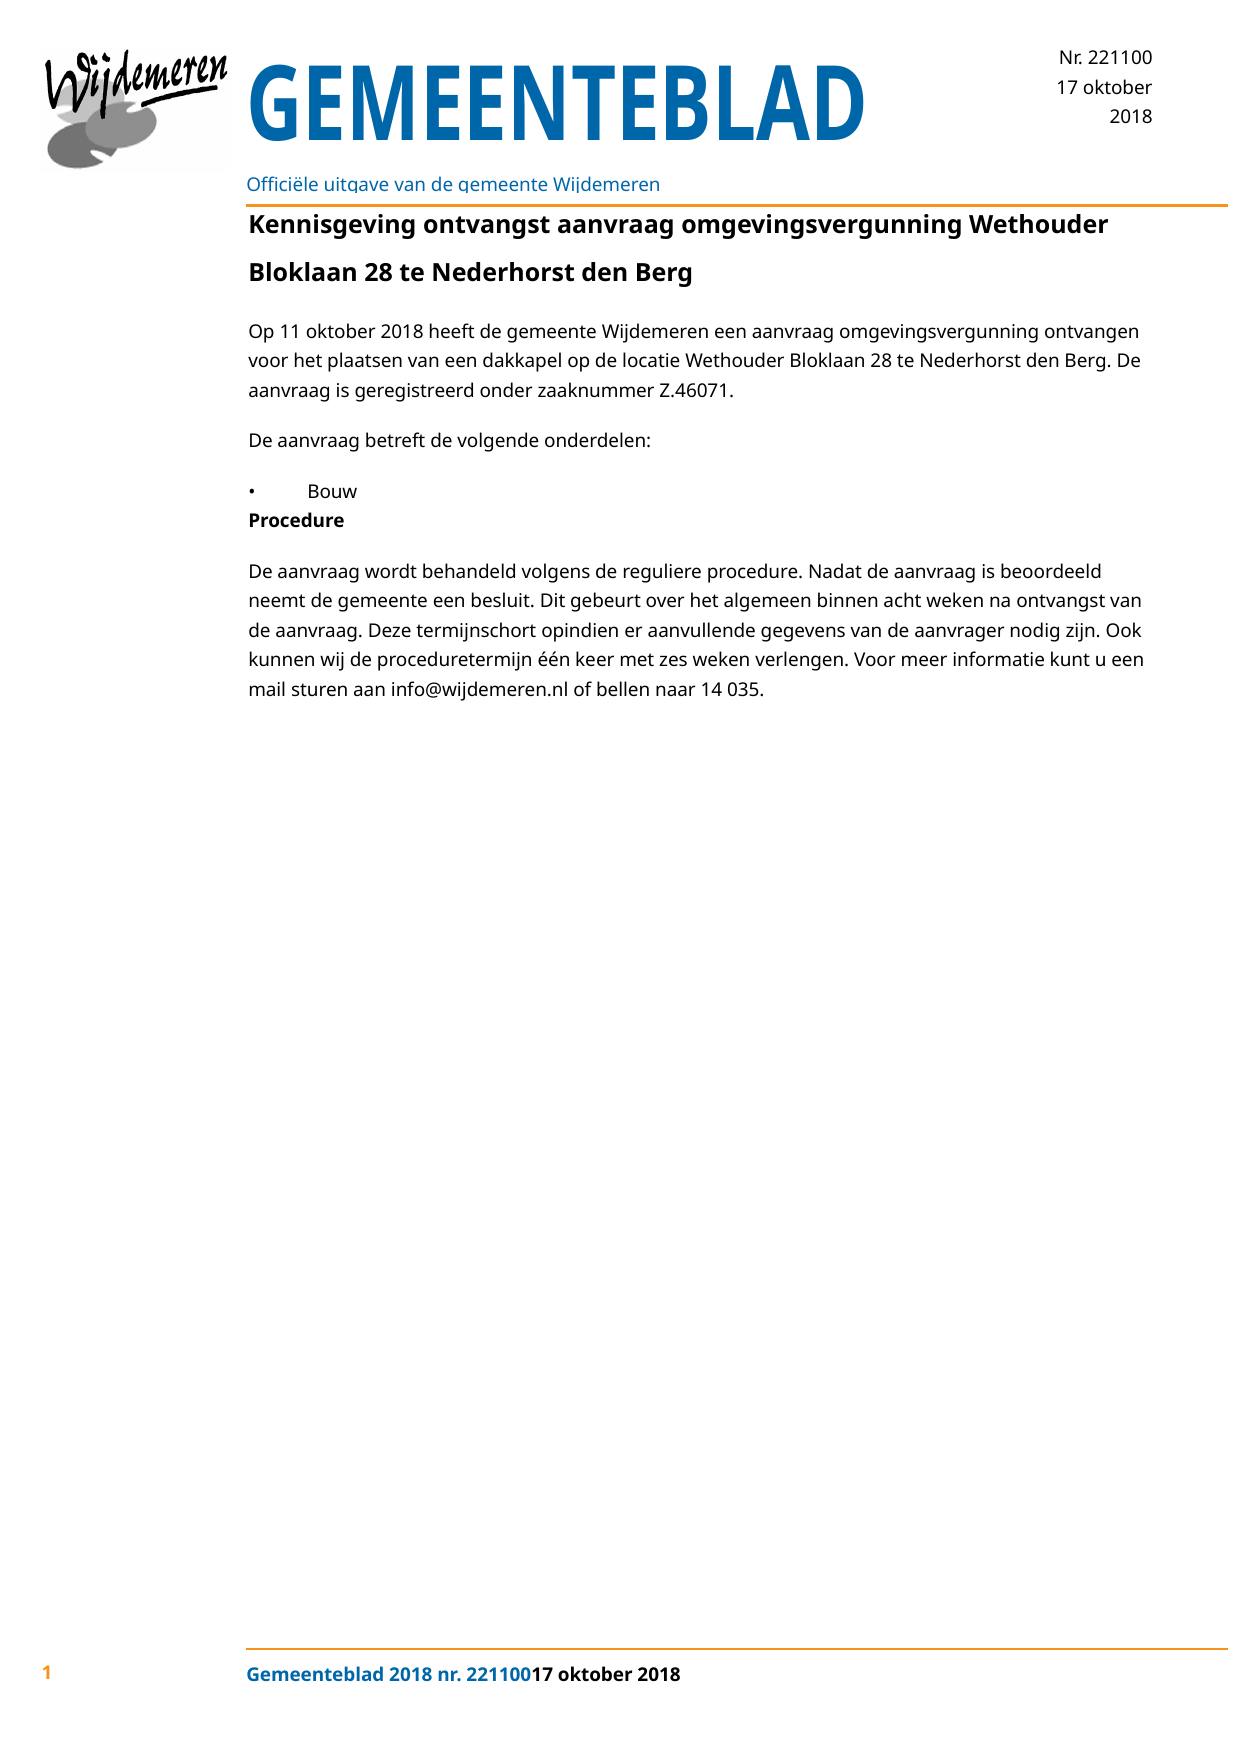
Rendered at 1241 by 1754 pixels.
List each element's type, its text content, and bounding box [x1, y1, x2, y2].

text Op 11 oktober 2018 heeft de gemeente Wijdemeren een aanvraag omgevingsvergunning ontvangen voor het plaatsen van een dakkapel op de locatie Wethouder Bloklaan 28 te Nederhorst den Berg. De aanvraag is geregistreerd onder zaaknummer Z.46071. [248, 318, 1152, 403]
text De aanvraag wordt behandeld volgens de reguliere procedure. Nadat de aanvraag is beoordeeld neemt de gemeente een besluit. Dit gebeurt over het algemeen binnen acht weken na ontvangst van de aanvraag. Deze termijnschort opindien er aanvullende gegevens van de aanvrager nodig zijn. Ook kunnen wij de proceduretermijn één keer met zes weken verlengen. Voor meer informatie kunt u een mail sturen aan info@wijdemeren.nl of bellen naar 14 035. [248, 558, 1152, 702]
list Bouw [248, 478, 1152, 504]
picture [41, 47, 231, 172]
text Kennisgeving ontvangst aanvraag omgevingsvergunning Wethouder Bloklaan 28 te Nederhorst den Berg [248, 207, 1152, 288]
text Procedure [248, 507, 1152, 533]
text De aanvraag betreft de volgende onderdelen: [248, 427, 1152, 453]
